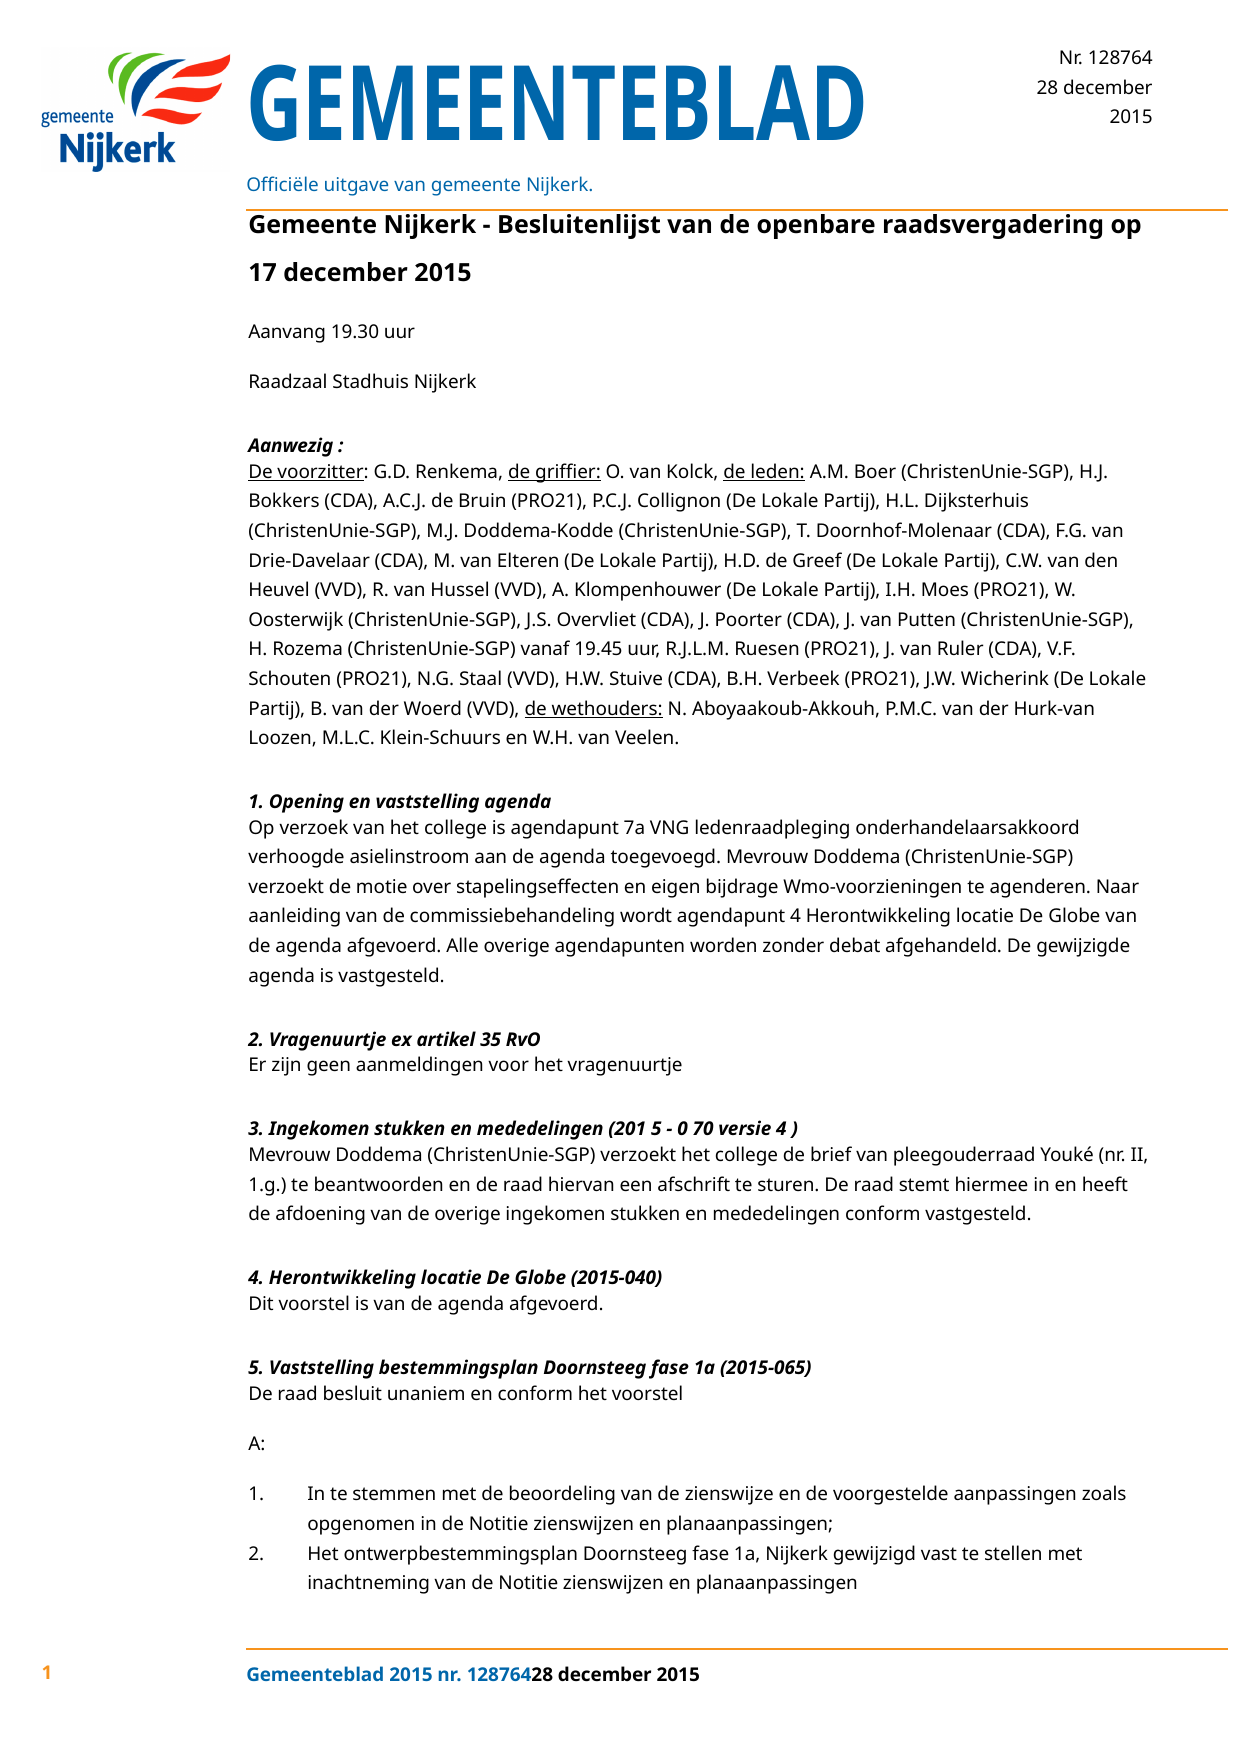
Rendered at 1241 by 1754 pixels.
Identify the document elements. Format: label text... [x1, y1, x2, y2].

picture [41, 47, 231, 172]
text Op verzoek van het college is agendapunt 7a VNG ledenraadpleging onderhandelaarsakkoord verhoogde asielinstroom aan de agenda toegevoegd. Mevrouw Doddema (ChristenUnie-SGP) verzoekt de motie over stapelingseffecten en eigen bijdrage Wmo-voorzieningen te agenderen. Naar aanleiding van de commissiebehandeling wordt agendapunt 4 Herontwikkeling locatie De Globe van de agenda afgevoerd. Alle overige agendapunten worden zonder debat afgehandeld. De gewijzigde agenda is vastgesteld. [248, 814, 1152, 988]
text Mevrouw Doddema (ChristenUnie-SGP) verzoekt het college de brief van pleegouderraad Youké (nr. II, 1.g.) te beantwoorden en de raad hiervan een afschrift te sturen. De raad stemt hiermee in en heeft de afdoening van de overige ingekomen stukken en mededelingen conform vastgesteld. [248, 1141, 1152, 1226]
text Aanvang 19.30 uur [248, 318, 1152, 344]
text A: [248, 1430, 1152, 1456]
text Aanwezig : [248, 432, 1152, 458]
text Raadzaal Stadhuis Nijkerk [248, 368, 1152, 394]
text 1. Opening en vaststelling agenda [248, 788, 1152, 814]
text De voorzitter: G.D. Renkema, de griffier: O. van Kolck, de leden: A.M. Boer (ChristenUnie-SGP), H.J. Bokkers (CDA), A.C.J. de Bruin (PRO21), P.C.J. Collignon (De Lokale Partij), H.L. Dijksterhuis (ChristenUnie-SGP), M.J. Doddema-Kodde (ChristenUnie-SGP), T. Doornhof-Molenaar (CDA), F.G. van Drie-Davelaar (CDA), M. van Elteren (De Lokale Partij), H.D. de Greef (De Lokale Partij), C.W. van den Heuvel (VVD), R. van Hussel (VVD), A. Klompenhouwer (De Lokale Partij), I.H. Moes (PRO21), W. Oosterwijk (ChristenUnie-SGP), J.S. Overvliet (CDA), J. Poorter (CDA), J. van Putten (ChristenUnie-SGP), H. Rozema (ChristenUnie-SGP) vanaf 19.45 uur, R.J.L.M. Ruesen (PRO21), J. van Ruler (CDA), V.F. Schouten (PRO21), N.G. Staal (VVD), H.W. Stuive (CDA), B.H. Verbeek (PRO21), J.W. Wicherink (De Lokale Partij), B. van der Woerd (VVD), de wethouders: N. Aboyaakoub-Akkouh, P.M.C. van der Hurk-van Loozen, M.L.C. Klein-Schuurs en W.H. van Veelen. [248, 458, 1152, 750]
text Er zijn geen aanmeldingen voor het vragenuurtje [248, 1052, 1152, 1077]
list In te stemmen met de beoordeling van de zienswijze en de voorgestelde aanpassingen zoals opgenomen in de Notitie zienswijzen en planaanpassingen; [248, 1481, 1152, 1536]
text 5. Vaststelling bestemmingsplan Doornsteeg fase 1a (2015-065) [248, 1354, 1152, 1380]
text 2. Vragenuurtje ex artikel 35 RvO [248, 1026, 1152, 1052]
list Het ontwerpbestemmingsplan Doornsteeg fase 1a, Nijkerk gewijzigd vast te stellen met inachtneming van de Notitie zienswijzen en planaanpassingen [248, 1540, 1152, 1595]
text De raad besluit unaniem en conform het voorstel [248, 1380, 1152, 1406]
text Dit voorstel is van de agenda afgevoerd. [248, 1290, 1152, 1316]
text Gemeente Nijkerk - Besluitenlijst van de openbare raadsvergadering op 17 december 2015 [248, 211, 1152, 288]
text 4. Herontwikkeling locatie De Globe (2015-040) [248, 1264, 1152, 1290]
text 3. Ingekomen stukken en mededelingen (201 5 - 0 70 versie 4 ) [248, 1116, 1152, 1141]
